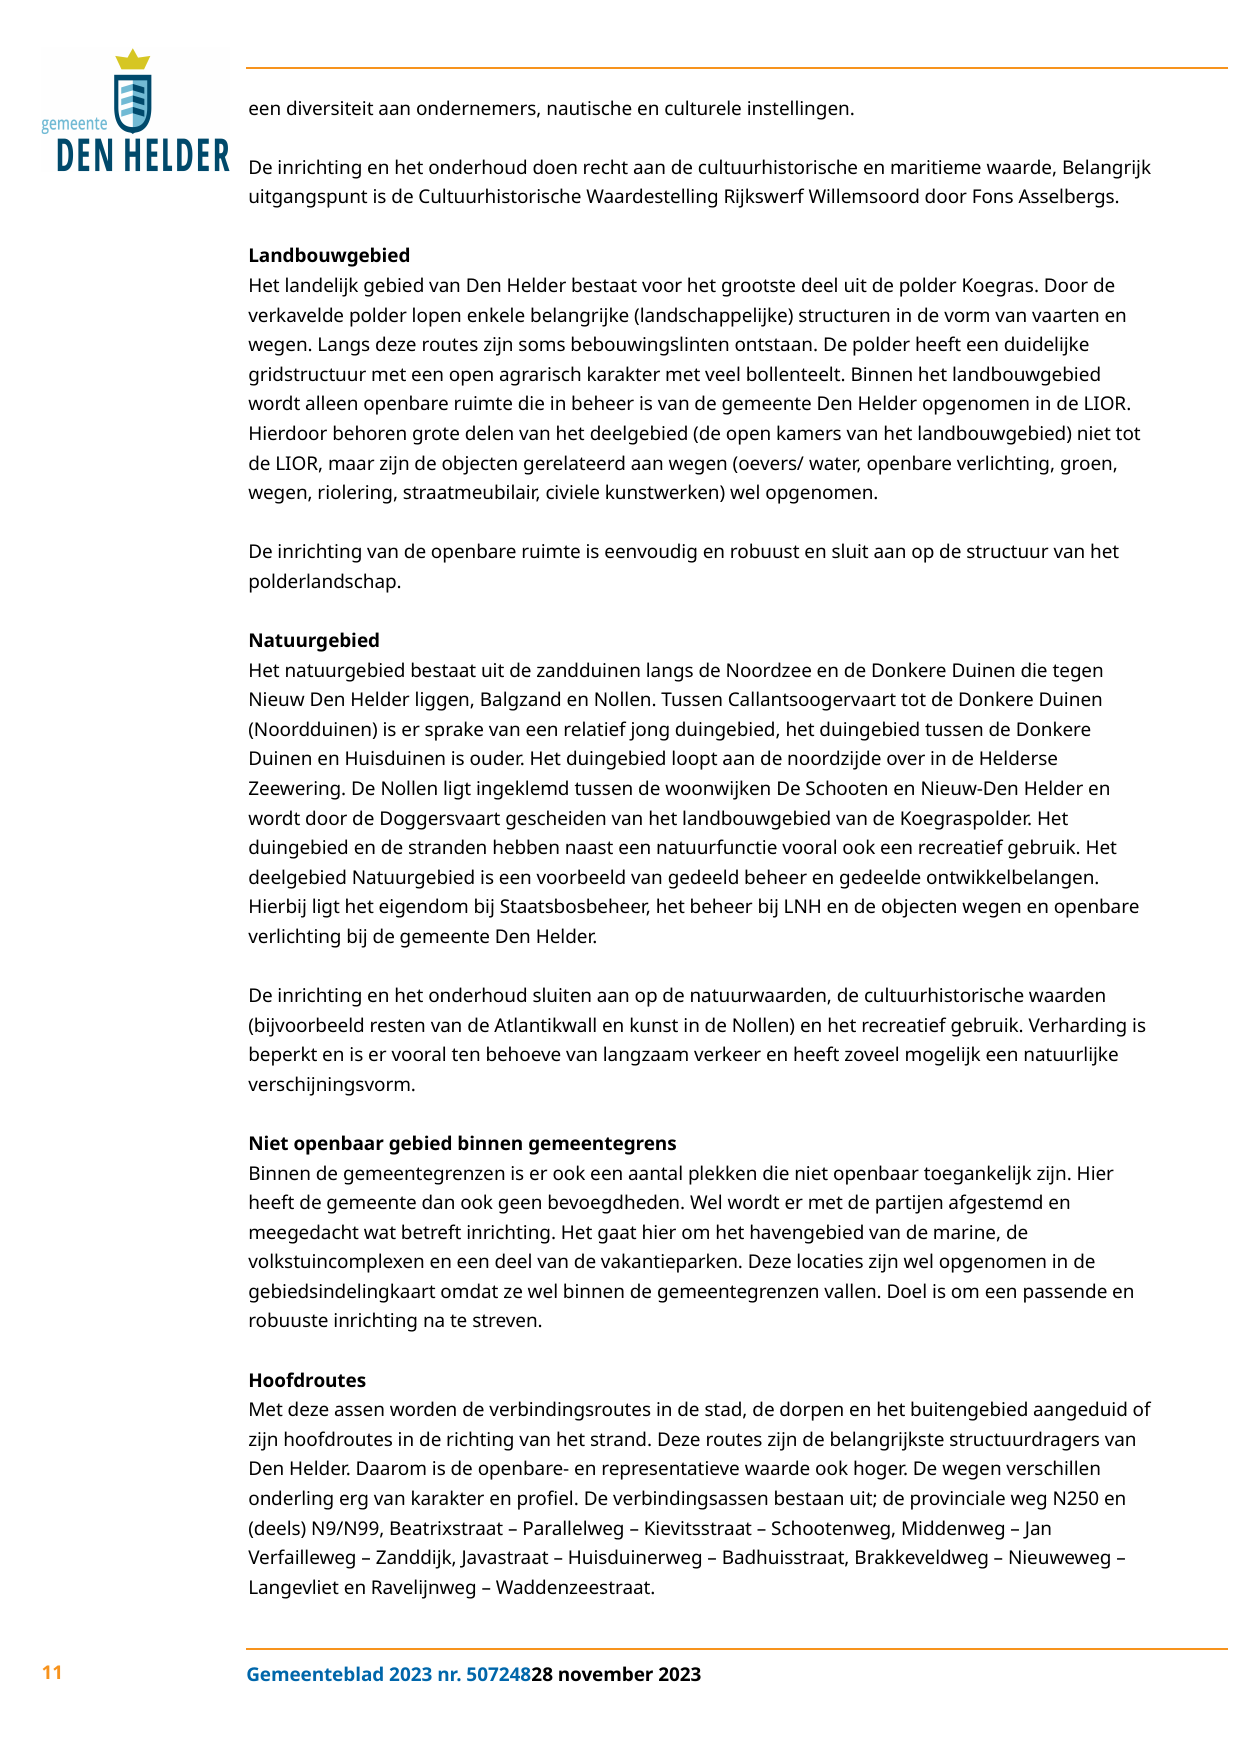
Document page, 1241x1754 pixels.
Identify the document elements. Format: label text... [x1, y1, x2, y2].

text Hoofdroutes [248, 1367, 1152, 1393]
text Niet openbaar gebied binnen gemeentegrens [248, 1130, 1152, 1156]
text Het landelijk gebied van Den Helder bestaat voor het grootste deel uit de polder Koegras. Door de verkavelde polder lopen enkele belangrijke (landschappelijke) structuren in de vorm van vaarten en wegen. Langs deze routes zijn soms bebouwingslinten ontstaan. De polder heeft een duidelijke gridstructuur met een open agrarisch karakter met veel bollenteelt. Binnen het landbouwgebied wordt alleen openbare ruimte die in beheer is van de gemeente Den Helder opgenomen in de LIOR. Hierdoor behoren grote delen van het deelgebied (de open kamers van het landbouwgebied) niet tot de LIOR, maar zijn de objecten gerelateerd aan wegen (oevers/ water, openbare verlichting, groen, wegen, riolering, straatmeubilair, civiele kunstwerken) wel opgenomen. [248, 272, 1152, 505]
text Natuurgebied [248, 627, 1152, 653]
text De inrichting en het onderhoud sluiten aan op de natuurwaarden, de cultuurhistorische waarden (bijvoorbeeld resten van de Atlantikwall en kunst in de Nollen) en het recreatief gebruik. Verharding is beperkt en is er vooral ten behoeve van langzaam verkeer en heeft zoveel mogelijk een natuurlijke verschijningsvorm. [248, 982, 1152, 1097]
text een diversiteit aan ondernemers, nautische en culturele instellingen. [248, 95, 1152, 121]
text De inrichting van de openbare ruimte is eenvoudig en robuust en sluit aan op de structuur van het polderlandschap. [248, 538, 1152, 594]
picture [41, 47, 231, 172]
picture [63, 144, 68, 165]
text Binnen de gemeentegrenzen is er ook een aantal plekken die niet openbaar toegankelijk zijn. Hier heeft de gemeente dan ook geen bevoegdheden. Wel wordt er met de partijen afgestemd en meegedacht wat betreft inrichting. Het gaat hier om het havengebied van de marine, de volkstuincomplexen en een deel van de vakantieparken. Deze locaties zijn wel opgenomen in de gebiedsindelingkaart omdat ze wel binnen de gemeentegrenzen vallen. Doel is om een passende en robuuste inrichting na te streven. [248, 1160, 1152, 1333]
picture [100, 154, 106, 172]
text Met deze assen worden de verbindingsroutes in de stad, de dorpen en het buitengebied aangeduid of zijn hoofdroutes in de richting van het strand. Deze routes zijn de belangrijkste structuurdragers van Den Helder. Daarom is de openbare- en representatieve waarde ook hoger. De wegen verschillen onderling erg van karakter en profiel. De verbindingsassen bestaan uit; de provinciale weg N250 en (deels) N9/N99, Beatrixstraat – Parallelweg – Kievitsstraat – Schootenweg, Middenweg – Jan Verfailleweg – Zanddijk, Javastraat – Huisduinerweg – Badhuisstraat, Brakkeveldweg – Nieuweweg – Langevliet en Ravelijnweg – Waddenzeestraat. [248, 1396, 1152, 1600]
picture [220, 160, 224, 172]
text De inrichting en het onderhoud doen recht aan de cultuurhistorische en maritieme waarde, Belangrijk uitgangspunt is de Cultuurhistorische Waardestelling Rijkswerf Willemsoord door Fons Asselbergs. [248, 154, 1152, 209]
text Het natuurgebied bestaat uit de zandduinen langs de Noordzee en de Donkere Duinen die tegen Nieuw Den Helder liggen, Balgzand en Nollen. Tussen Callantsoogervaart tot de Donkere Duinen (Noordduinen) is er sprake van een relatief jong duingebied, het duingebied tussen de Donkere Duinen en Huisduinen is ouder. Het duingebied loopt aan de noordzijde over in de Helderse Zeewering. De Nollen ligt ingeklemd tussen de woonwijken De Schooten en Nieuw-Den Helder en wordt door de Doggersvaart gescheiden van het landbouwgebied van de Koegraspolder. Het duingebied en de stranden hebben naast een natuurfunctie vooral ook een recreatief gebruik. Het deelgebied Natuurgebied is een voorbeeld van gedeeld beheer en gedeelde ontwikkelbelangen. Hierbij ligt het eigendom bij Staatsbosbeheer, het beheer bij LNH en de objecten wegen en openbare verlichting bij de gemeente Den Helder. [248, 657, 1152, 949]
picture [130, 157, 135, 172]
text Landbouwgebied [248, 243, 1152, 268]
picture [182, 144, 187, 165]
